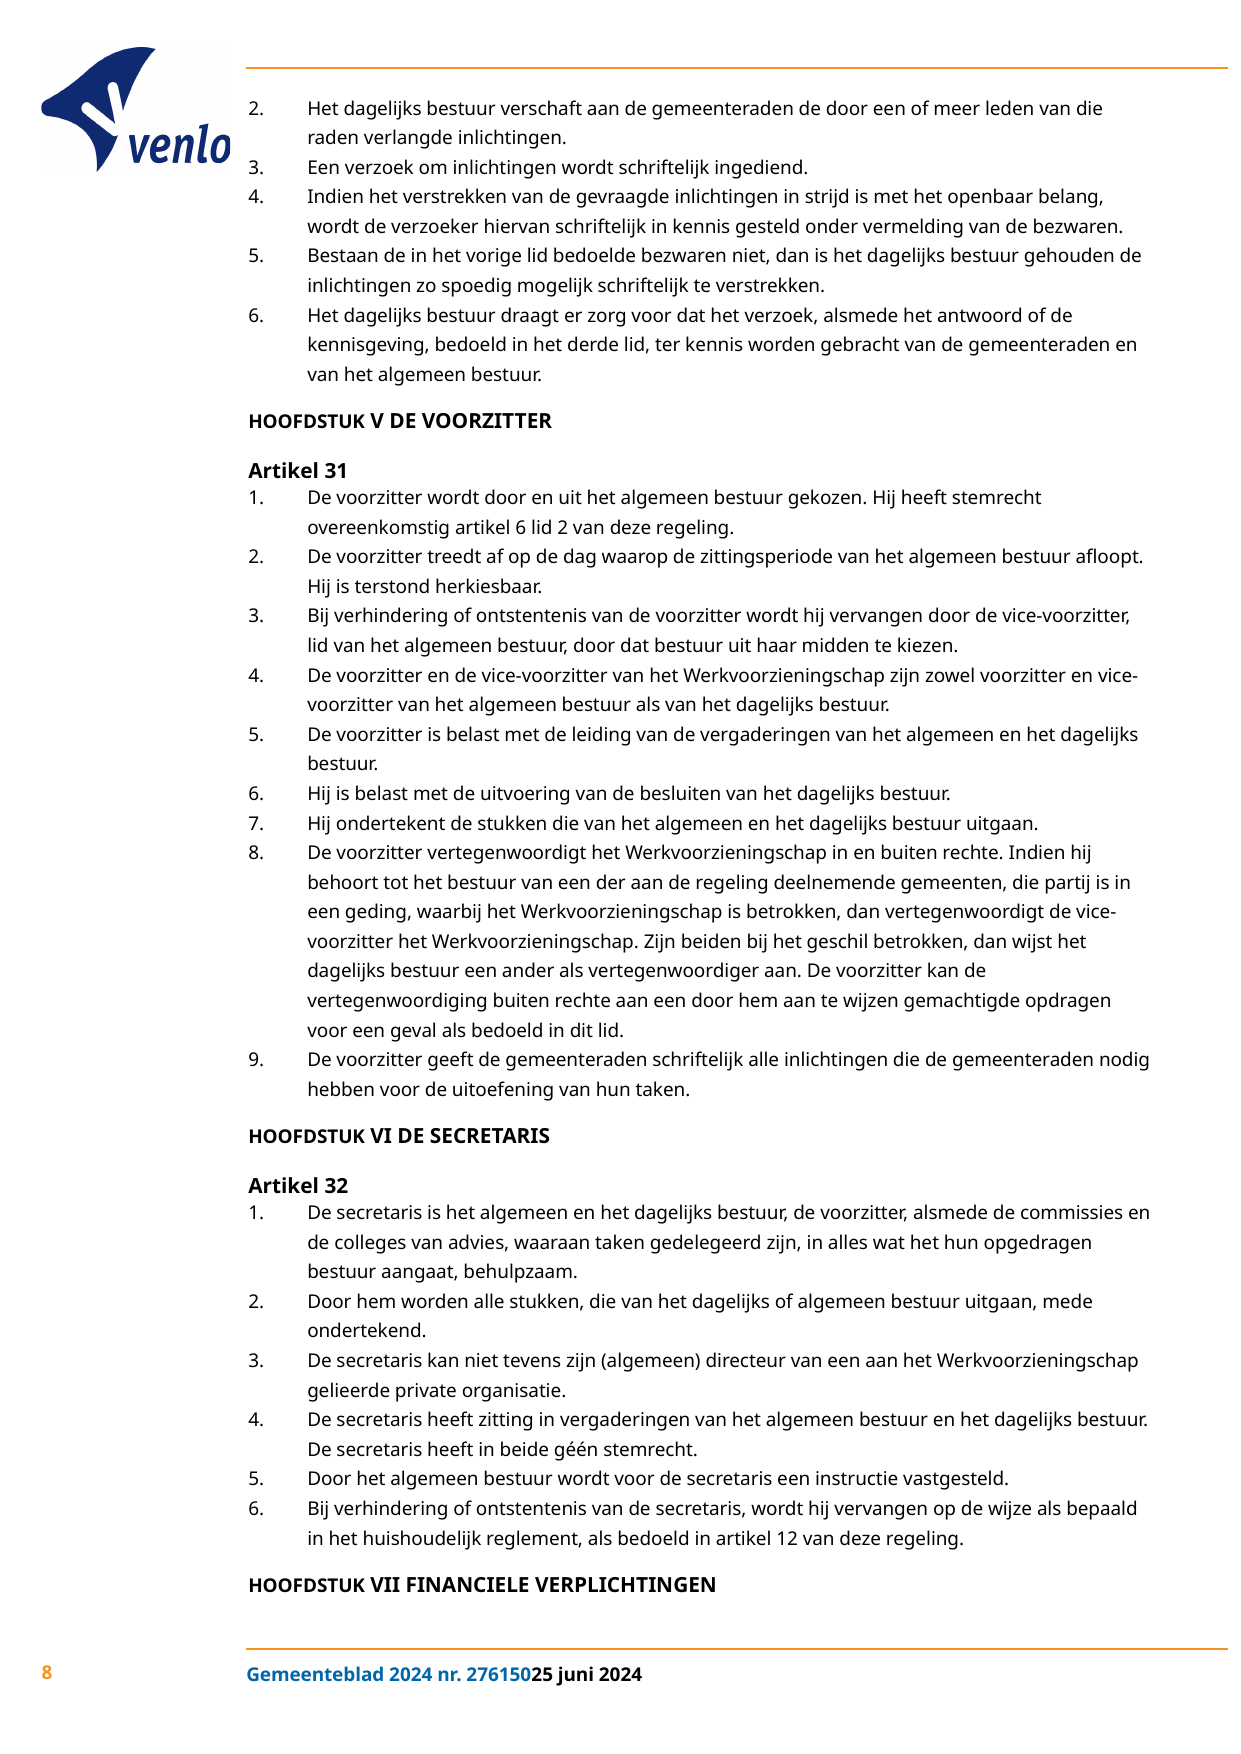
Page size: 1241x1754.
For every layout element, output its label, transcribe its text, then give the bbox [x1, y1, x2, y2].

list Indien het verstrekken van de gevraagde inlichtingen in strijd is met het openbaar belang, wordt de verzoeker hiervan schriftelijk in kennis gesteld onder vermelding van de bezwaren. [248, 183, 1152, 239]
list De voorzitter is belast met de leiding van de vergaderingen van het algemeen en het dagelijks bestuur. [248, 721, 1152, 776]
list De secretaris is het algemeen en het dagelijks bestuur, de voorzitter, alsmede de commissies en de colleges van advies, waaraan taken gedelegeerd zijn, in alles wat het hun opgedragen bestuur aangaat, behulpzaam. [248, 1199, 1152, 1284]
list Door hem worden alle stukken, die van het dagelijks of algemeen bestuur uitgaan, mede ondertekend. [248, 1288, 1152, 1343]
list Een verzoek om inlichtingen wordt schriftelijk ingediend. [248, 154, 1152, 180]
list De voorzitter vertegenwoordigt het Werkvoorzieningschap in en buiten rechte. Indien hij behoort tot het bestuur van een der aan de regeling deelnemende gemeenten, die partij is in een geding, waarbij het Werkvoorzieningschap is betrokken, dan vertegenwoordigt de vice-voorzitter het Werkvoorzieningschap. Zijn beiden bij het geschil betrokken, dan wijst het dagelijks bestuur een ander als vertegenwoordiger aan. De voorzitter kan de vertegenwoordiging buiten rechte aan een door hem aan te wijzen gemachtigde opdragen voor een geval als bedoeld in dit lid. [248, 839, 1152, 1043]
list Bij verhindering of ontstentenis van de voorzitter wordt hij vervangen door de vice-voorzitter, lid van het algemeen bestuur, door dat bestuur uit haar midden te kiezen. [248, 603, 1152, 658]
list De voorzitter treedt af op de dag waarop de zittingsperiode van het algemeen bestuur afloopt. Hij is terstond herkiesbaar. [248, 543, 1152, 599]
list Door het algemeen bestuur wordt voor de secretaris een instructie vastgesteld. [248, 1466, 1152, 1491]
text Artikel 31 [248, 456, 1152, 484]
list De voorzitter en de vice-voorzitter van het Werkvoorzieningschap zijn zowel voorzitter en vice-voorzitter van het algemeen bestuur als van het dagelijks bestuur. [248, 662, 1152, 717]
list De voorzitter geeft de gemeenteraden schriftelijk alle inlichtingen die de gemeenteraden nodig hebben voor de uitoefening van hun taken. [248, 1046, 1152, 1102]
list Het dagelijks bestuur verschaft aan de gemeenteraden de door een of meer leden van die raden verlangde inlichtingen. [248, 95, 1152, 150]
text Artikel 32 [248, 1171, 1152, 1199]
picture [41, 47, 231, 172]
list Bij verhindering of ontstentenis van de secretaris, wordt hij vervangen op de wijze als bepaald in het huishoudelijk reglement, als bedoeld in artikel 12 van deze regeling. [248, 1495, 1152, 1551]
text HOOFDSTUK VI DE SECRETARIS [248, 1122, 1152, 1150]
list De secretaris heeft zitting in vergaderingen van het algemeen bestuur en het dagelijks bestuur. De secretaris heeft in beide géén stemrecht. [248, 1406, 1152, 1462]
list Bestaan de in het vorige lid bedoelde bezwaren niet, dan is het dagelijks bestuur gehouden de inlichtingen zo spoedig mogelijk schriftelijk te verstrekken. [248, 243, 1152, 298]
list Hij is belast met de uitvoering van de besluiten van het dagelijks bestuur. [248, 780, 1152, 806]
list Het dagelijks bestuur draagt er zorg voor dat het verzoek, alsmede het antwoord of de kennisgeving, bedoeld in het derde lid, ter kennis worden gebracht van de gemeenteraden en van het algemeen bestuur. [248, 302, 1152, 387]
list De voorzitter wordt door en uit het algemeen bestuur gekozen. Hij heeft stemrecht overeenkomstig artikel 6 lid 2 van deze regeling. [248, 484, 1152, 540]
text HOOFDSTUK VII FINANCIELE VERPLICHTINGEN [248, 1570, 1152, 1599]
list Hij ondertekent de stukken die van het algemeen en het dagelijks bestuur uitgaan. [248, 810, 1152, 836]
list De secretaris kan niet tevens zijn (algemeen) directeur van een aan het Werkvoorzieningschap gelieerde private organisatie. [248, 1347, 1152, 1403]
text HOOFDSTUK V DE VOORZITTER [248, 407, 1152, 435]
